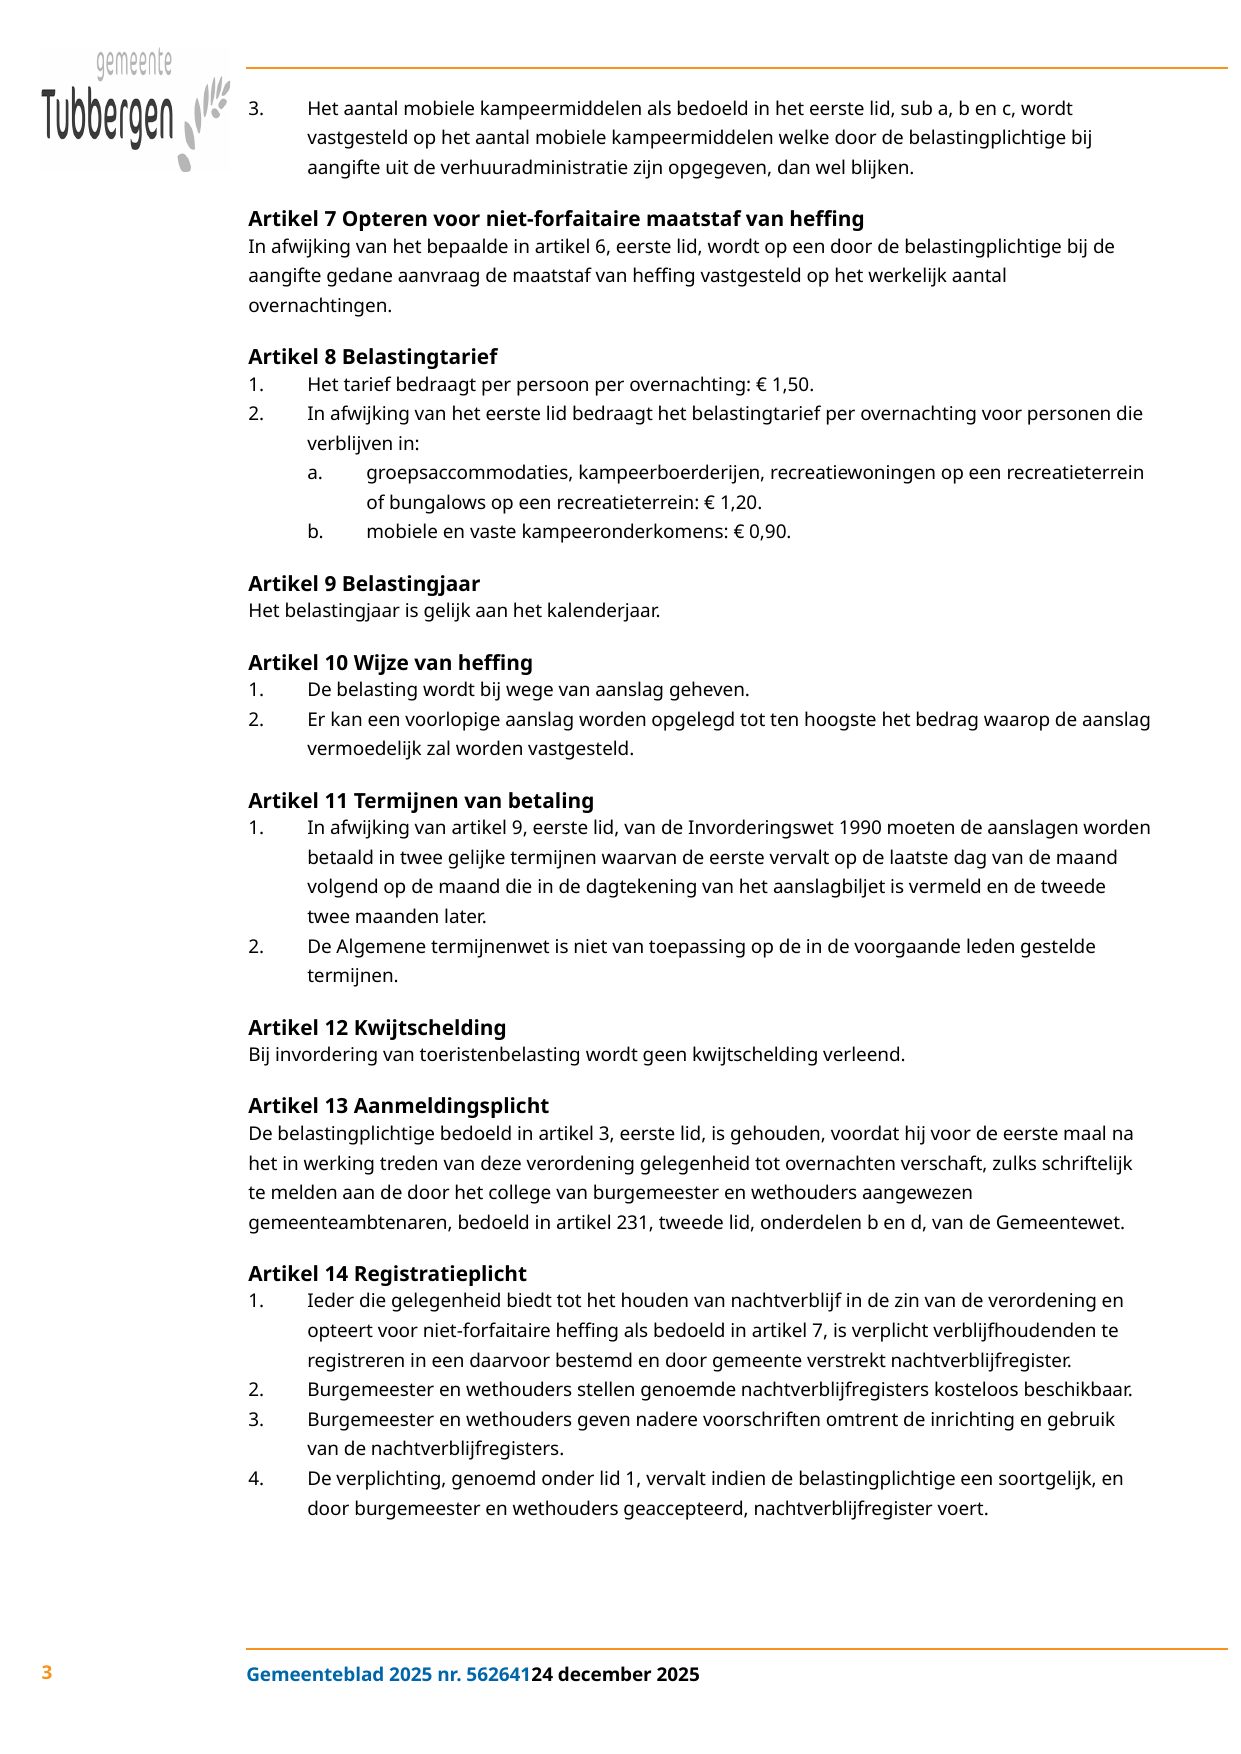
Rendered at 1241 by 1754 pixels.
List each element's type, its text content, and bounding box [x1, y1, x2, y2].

list mobiele en vaste kampeeronderkomens: € 0,90. [307, 519, 1152, 544]
list Er kan een voorlopige aanslag worden opgelegd tot ten hoogste het bedrag waarop de aanslag vermoedelijk zal worden vastgesteld. [248, 706, 1152, 761]
list De belasting wordt bij wege van aanslag geheven. [248, 676, 1152, 702]
list Burgemeester en wethouders geven nadere voorschriften omtrent de inrichting en gebruik van de nachtverblijfregisters. [248, 1406, 1152, 1461]
text Artikel 7 Opteren voor niet-forfaitaire maatstaf van heffing [248, 204, 1152, 233]
list Burgemeester en wethouders stellen genoemde nachtverblijfregisters kosteloos beschikbaar. [248, 1376, 1152, 1402]
list Het tarief bedraagt per persoon per overnachting: € 1,50. [248, 371, 1152, 397]
text De belastingplichtige bedoeld in artikel 3, eerste lid, is gehouden, voordat hij voor de eerste maal na het in werking treden van deze verordening gelegenheid tot overnachten verschaft, zulks schriftelijk te melden aan de door het college van burgemeester en wethouders aangewezen gemeenteambtenaren, bedoeld in artikel 231, tweede lid, onderdelen b en d, van de Gemeentewet. [248, 1120, 1152, 1234]
text Artikel 11 Termijnen van betaling [248, 786, 1152, 814]
text Artikel 12 Kwijtschelding [248, 1013, 1152, 1041]
list De verplichting, genoemd onder lid 1, vervalt indien de belastingplichtige een soortgelijk, en door burgemeester en wethouders geaccepteerd, nachtverblijfregister voert. [248, 1465, 1152, 1521]
text Bij invordering van toeristenbelasting wordt geen kwijtschelding verleend. [248, 1041, 1152, 1067]
list In afwijking van artikel 9, eerste lid, van de Invorderingswet 1990 moeten de aanslagen worden betaald in twee gelijke termijnen waarvan de eerste vervalt op de laatste dag van de maand volgend op de maand die in de dagtekening van het aanslagbiljet is vermeld en de tweede twee maanden later. [248, 814, 1152, 929]
text Artikel 9 Belastingjaar [248, 569, 1152, 598]
list De Algemene termijnenwet is niet van toepassing op de in de voorgaande leden gestelde termijnen. [248, 933, 1152, 988]
text Artikel 14 Registratieplicht [248, 1259, 1152, 1288]
list In afwijking van het eerste lid bedraagt het belastingtarief per overnachting voor personen die verblijven in: [248, 400, 1152, 456]
text Artikel 10 Wijze van heffing [248, 648, 1152, 676]
text Artikel 8 Belastingtarief [248, 342, 1152, 371]
list groepsaccommodaties, kampeerboerderijen, recreatiewoningen op een recreatieterrein of bungalows op een recreatieterrein: € 1,20. [307, 459, 1152, 515]
list Ieder die gelegenheid biedt tot het houden van nachtverblijf in de zin van de verordening en opteert voor niet-forfaitaire heffing als bedoeld in artikel 7, is verplicht verblijfhoudenden te registreren in een daarvoor bestemd en door gemeente verstrekt nachtverblijfregister. [248, 1288, 1152, 1373]
text Artikel 13 Aanmeldingsplicht [248, 1092, 1152, 1120]
text Het belastingjaar is gelijk aan het kalenderjaar. [248, 598, 1152, 623]
list Het aantal mobiele kampeermiddelen als bedoeld in het eerste lid, sub a, b en c, wordt vastgesteld op het aantal mobiele kampeermiddelen welke door de belastingplichtige bij aangifte uit de verhuuradministratie zijn opgegeven, dan wel blijken. [248, 95, 1152, 180]
text In afwijking van het bepaalde in artikel 6, eerste lid, wordt op een door de belastingplichtige bij de aangifte gedane aanvraag de maatstaf van heffing vastgesteld op het werkelijk aantal overnachtingen. [248, 233, 1152, 318]
picture [41, 47, 231, 172]
